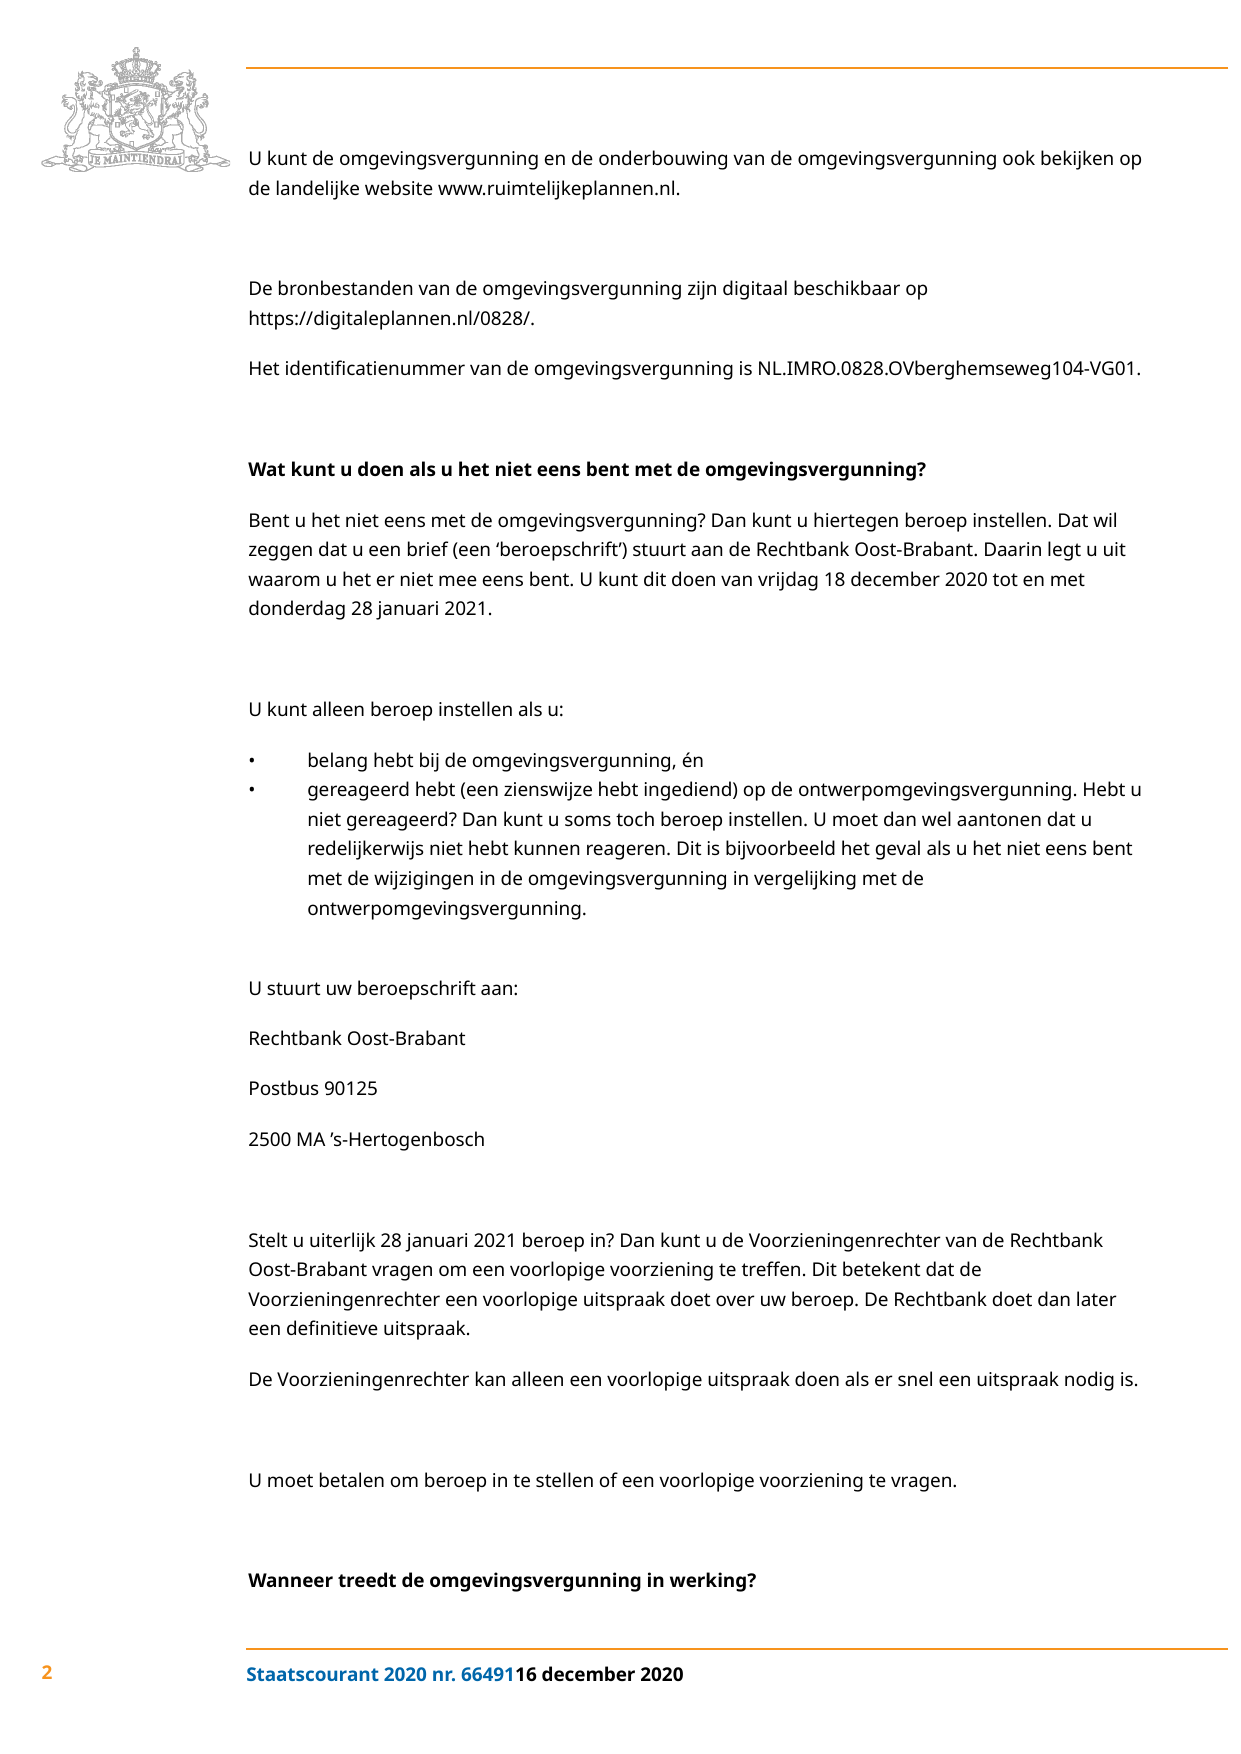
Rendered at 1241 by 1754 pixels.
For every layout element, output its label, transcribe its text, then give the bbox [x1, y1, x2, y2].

text 2500 MA ’s-Hertogenbosch [248, 1126, 1152, 1152]
text Het identificatienummer van de omgevingsvergunning is NL.IMRO.0828.OVberghemseweg104-VG01. [248, 356, 1152, 381]
text Wanneer treedt de omgevingsvergunning in werking? [248, 1568, 1152, 1593]
text Wat kunt u doen als u het niet eens bent met de omgevingsvergunning? [248, 456, 1152, 482]
text Bent u het niet eens met de omgevingsvergunning? Dan kunt u hiertegen beroep instellen. Dat wil zeggen dat u een brief (een ‘beroepschrift’) stuurt aan de Rechtbank Oost-Brabant. Daarin legt u uit waarom u het er niet mee eens bent. U kunt dit doen van vrijdag 18 december 2020 tot en met donderdag 28 januari 2021. [248, 507, 1152, 621]
text Rechtbank Oost-Brabant [248, 1025, 1152, 1051]
text U moet betalen om beroep in te stellen of een voorlopige voorziening te vragen. [248, 1467, 1152, 1493]
text Stelt u uiterlijk 28 januari 2021 beroep in? Dan kunt u de Voorzieningenrechter van de Rechtbank Oost-Brabant vragen om een voorlopige voorziening te treffen. Dit betekent dat de Voorzieningenrechter een voorlopige uitspraak doet over uw beroep. De Rechtbank doet dan later een definitieve uitspraak. [248, 1227, 1152, 1341]
text U kunt alleen beroep instellen als u: [248, 696, 1152, 722]
text Postbus 90125 [248, 1076, 1152, 1101]
text De Voorzieningenrechter kan alleen een voorlopige uitspraak doen als er snel een uitspraak nodig is. [248, 1366, 1152, 1392]
text U stuurt uw beroepschrift aan: [248, 975, 1152, 1001]
text U kunt de omgevingsvergunning en de onderbouwing van de omgevingsvergunning ook bekijken op de landelijke website www.ruimtelijkeplannen.nl. [248, 145, 1152, 201]
list gereageerd hebt (een zienswijze hebt ingediend) op de ontwerpomgevingsvergunning. Hebt u niet gereageerd? Dan kunt u soms toch beroep instellen. U moet dan wel aantonen dat u redelijkerwijs niet hebt kunnen reageren. Dit is bijvoorbeeld het geval als u het niet eens bent met de wijzigingen in de omgevingsvergunning in vergelijking met de ontwerpomgevingsvergunning. [248, 776, 1152, 921]
text De bronbestanden van de omgevingsvergunning zijn digitaal beschikbaar op https://digitaleplannen.nl/0828/. [248, 276, 1152, 331]
picture [41, 47, 231, 172]
list belang hebt bij de omgevingsvergunning, én [248, 747, 1152, 773]
